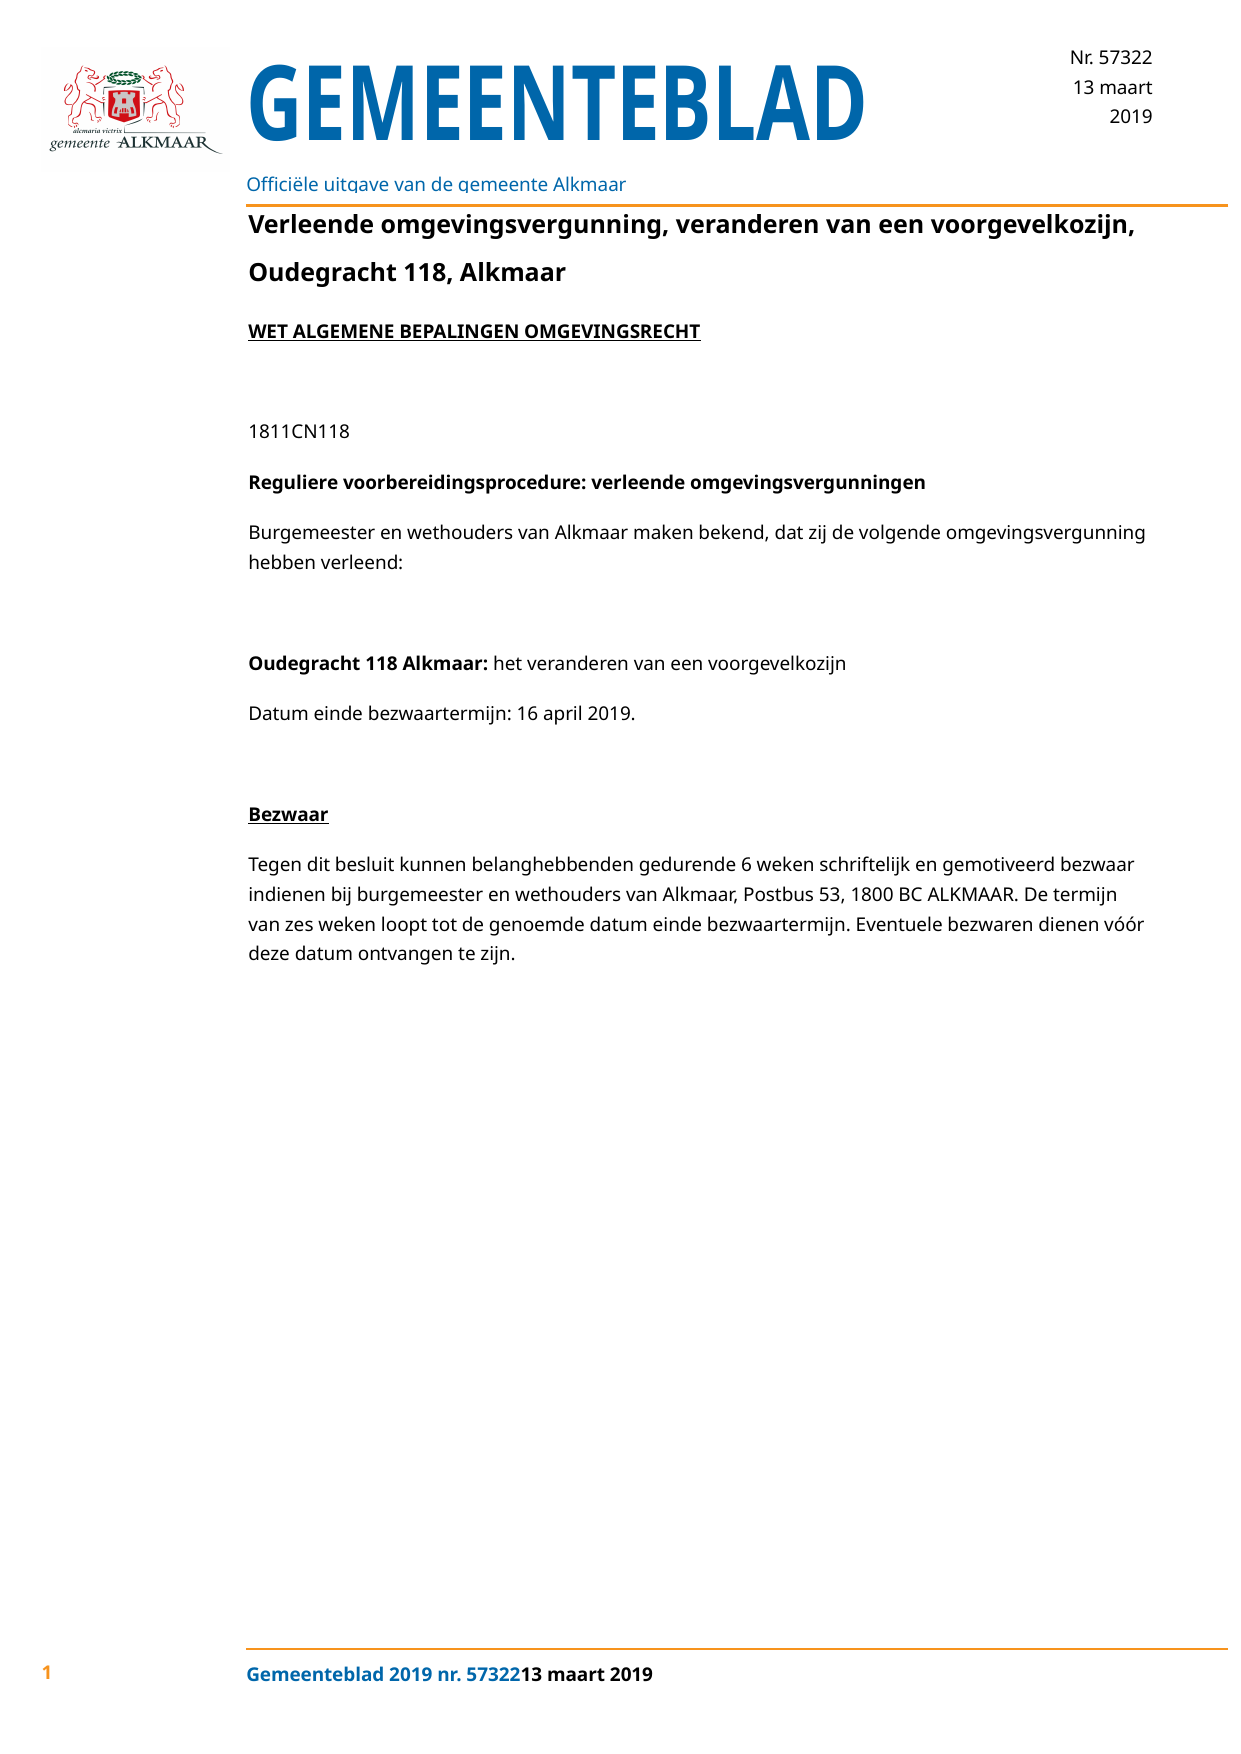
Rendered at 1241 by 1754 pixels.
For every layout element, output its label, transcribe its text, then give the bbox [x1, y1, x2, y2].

text 1811CN118 [248, 419, 1152, 444]
text Burgemeester en wethouders van Alkmaar maken bekend, dat zij de volgende omgevingsvergunning hebben verleend: [248, 519, 1152, 575]
text Datum einde bezwaartermijn: 16 april 2019. [248, 700, 1152, 726]
picture [41, 47, 231, 172]
text Tegen dit besluit kunnen belanghebbenden gedurende 6 weken schriftelijk en gemotiveerd bezwaar indienen bij burgemeester en wethouders van Alkmaar, Postbus 53, 1800 BC ALKMAAR. De termijn van zes weken loopt tot de genoemde datum einde bezwaartermijn. Eventuele bezwaren dienen vóór deze datum ontvangen te zijn. [248, 852, 1152, 966]
text WET ALGEMENE BEPALINGEN OMGEVINGSRECHT [248, 318, 1152, 344]
text Bezwaar [248, 801, 1152, 827]
text Reguliere voorbereidingsprocedure: verleende omgevingsvergunningen [248, 469, 1152, 495]
text Verleende omgevingsvergunning, veranderen van een voorgevelkozijn, Oudegracht 118, Alkmaar [248, 207, 1152, 288]
text Oudegracht 118 Alkmaar: het veranderen van een voorgevelkozijn [248, 650, 1152, 676]
